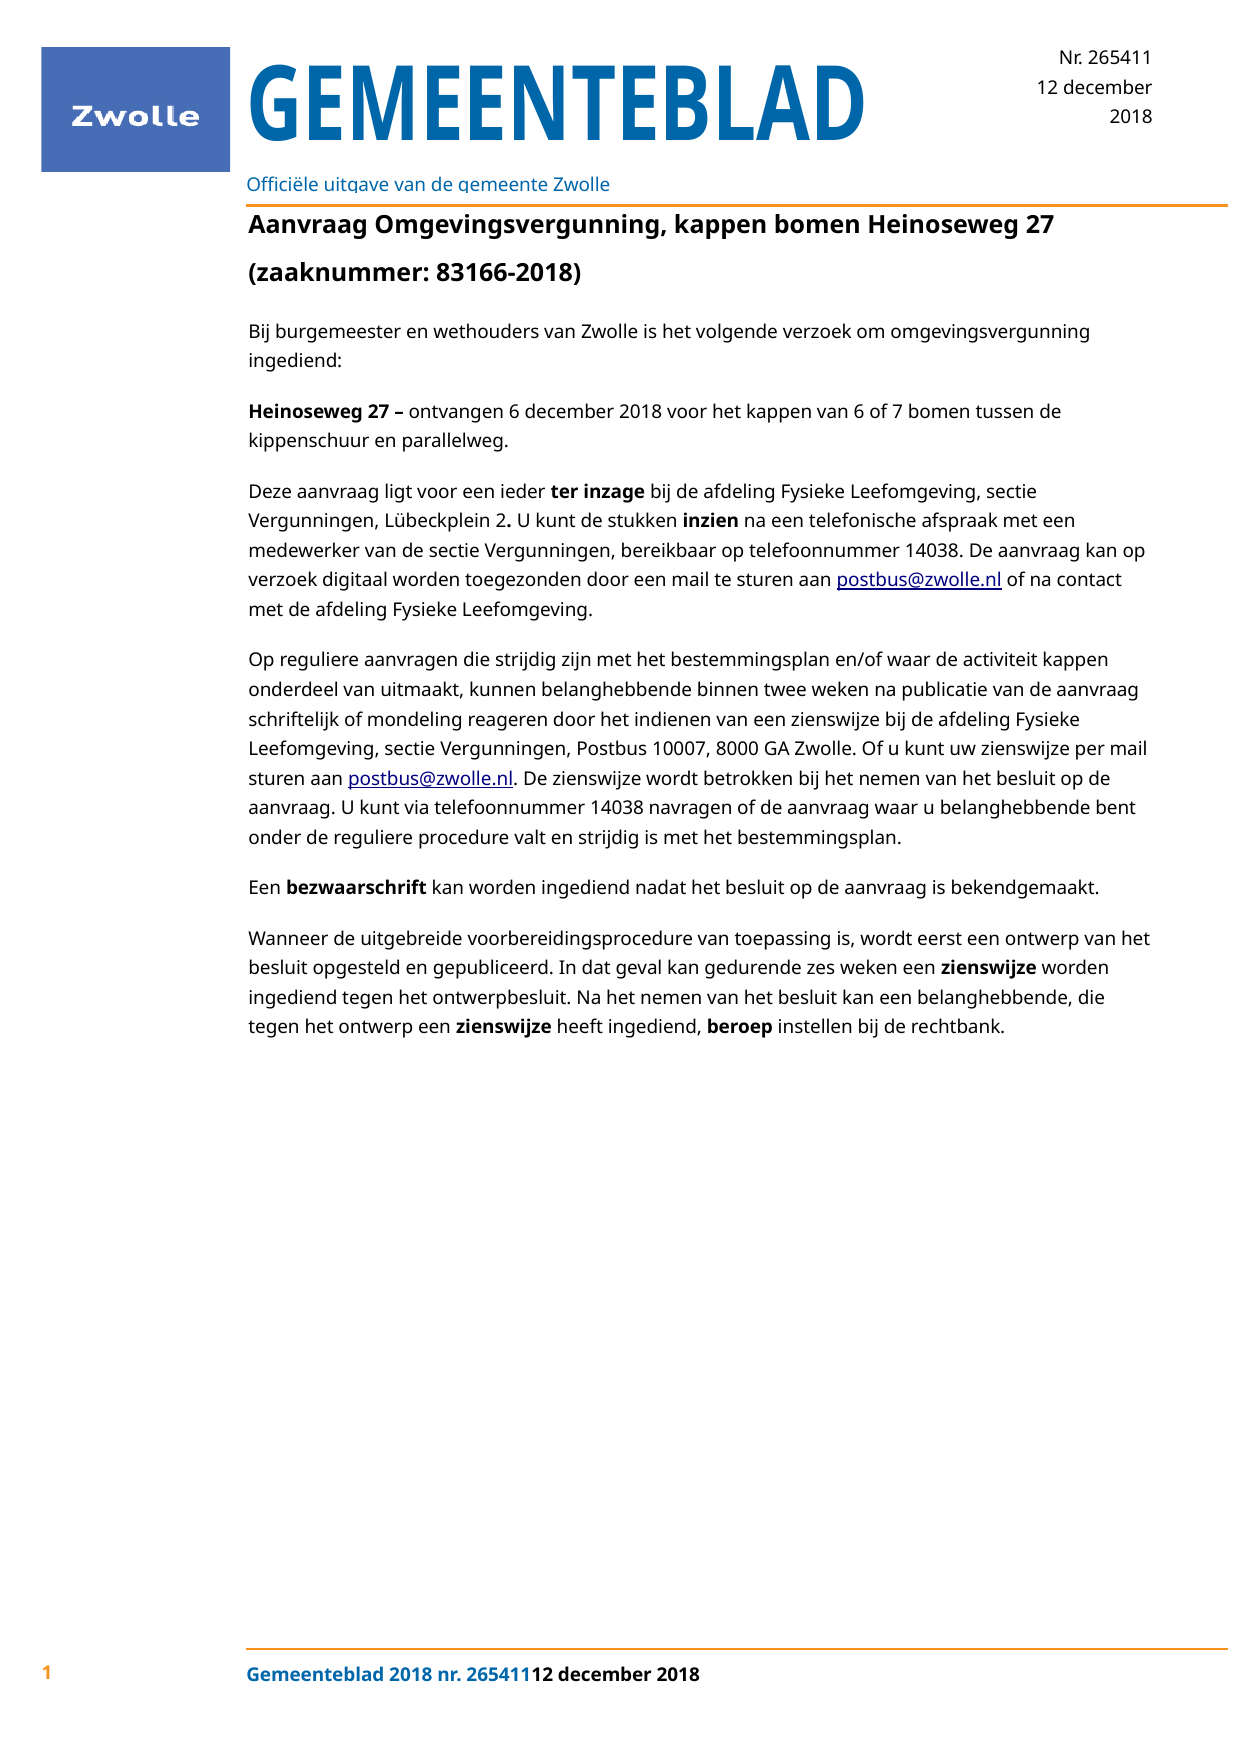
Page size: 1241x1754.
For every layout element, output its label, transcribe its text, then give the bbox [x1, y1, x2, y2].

text Bij burgemeester en wethouders van Zwolle is het volgende verzoek om omgevingsvergunning ingediend: [248, 318, 1152, 373]
text Aanvraag Omgevingsvergunning, kappen bomen Heinoseweg 27 (zaaknummer: 83166-2018) [248, 207, 1152, 288]
picture [41, 47, 231, 172]
text Wanneer de uitgebreide voorbereidingsprocedure van toepassing is, wordt eerst een ontwerp van het besluit opgesteld en gepubliceerd. In dat geval kan gedurende zes weken een zienswijze worden ingediend tegen het ontwerpbesluit. Na het nemen van het besluit kan een belanghebbende, die tegen het ontwerp een zienswijze heeft ingediend, beroep instellen bij de rechtbank. [248, 925, 1152, 1039]
text Heinoseweg 27 – ontvangen 6 december 2018 voor het kappen van 6 of 7 bomen tussen de kippenschuur en parallelweg. [248, 398, 1152, 453]
text Op reguliere aanvragen die strijdig zijn met het bestemmingsplan en/of waar de activiteit kappen onderdeel van uitmaakt, kunnen belanghebbende binnen twee weken na publicatie van de aanvraag schriftelijk of mondeling reageren door het indienen van een zienswijze bij de afdeling Fysieke Leefomgeving, sectie Vergunningen, Postbus 10007, 8000 GA Zwolle. Of u kunt uw zienswijze per mail sturen aan postbus@zwolle.nl. De zienswijze wordt betrokken bij het nemen van het besluit op de aanvraag. U kunt via telefoonnummer 14038 navragen of de aanvraag waar u belanghebbende bent onder de reguliere procedure valt en strijdig is met het bestemmingsplan. [248, 647, 1152, 850]
text Deze aanvraag ligt voor een ieder ter inzage bij de afdeling Fysieke Leefomgeving, sectie Vergunningen, Lübeckplein 2. U kunt de stukken inzien na een telefonische afspraak met een medewerker van de sectie Vergunningen, bereikbaar op telefoonnummer 14038. De aanvraag kan op verzoek digitaal worden toegezonden door een mail te sturen aan postbus@zwolle.nl of na contact met de afdeling Fysieke Leefomgeving. [248, 478, 1152, 622]
text Een bezwaarschrift kan worden ingediend nadat het besluit op de aanvraag is bekendgemaakt. [248, 874, 1152, 900]
